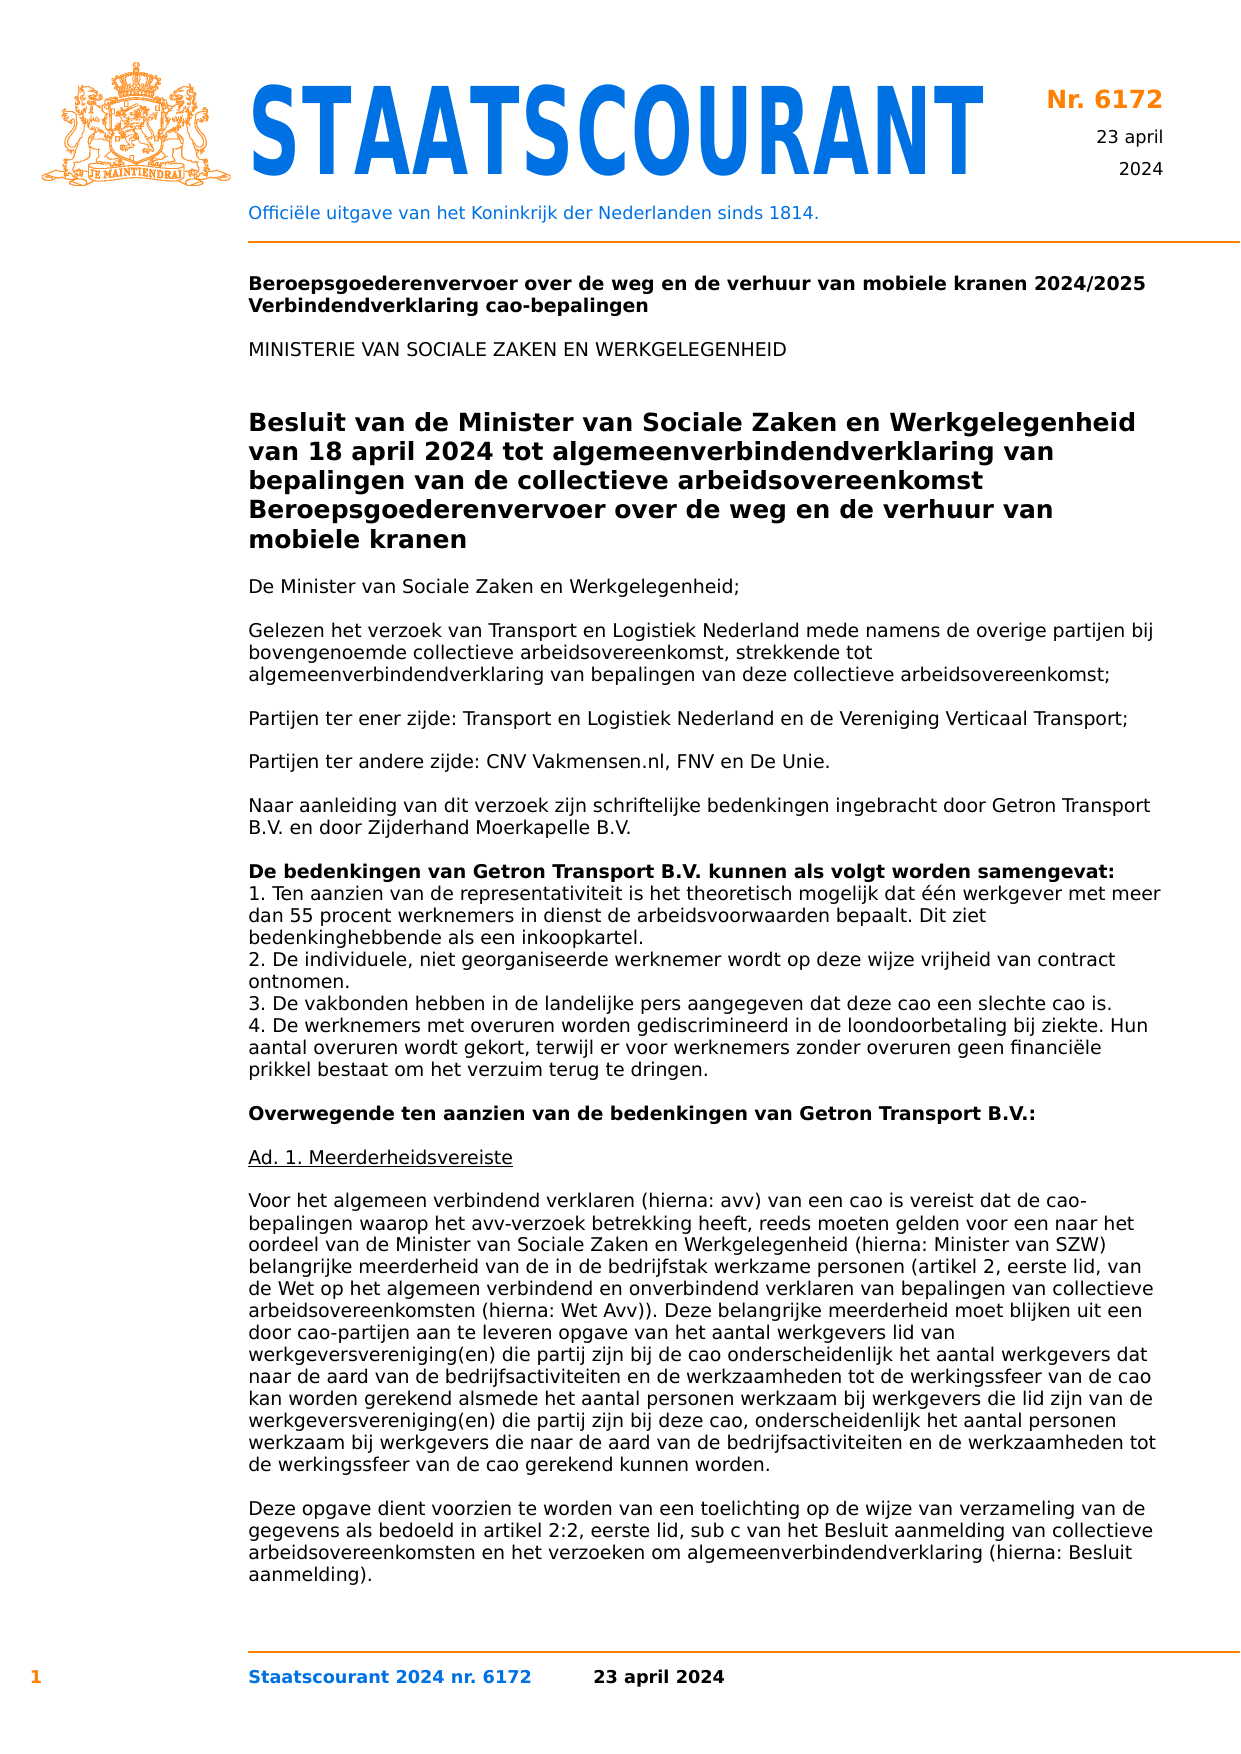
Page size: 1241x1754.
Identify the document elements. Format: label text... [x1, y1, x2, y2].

text Gelezen het verzoek van Transport en Logistiek Nederland mede namens de overige partijen bij bovengenoemde collectieve arbeidsovereenkomst, strekkende tot algemeenverbindendverklaring van bepalingen van deze collectieve arbeidsovereenkomst; [248, 620, 1163, 686]
text Verbindendverklaring cao-bepalingen [248, 295, 1163, 317]
text MINISTERIE VAN SOCIALE ZAKEN EN WERKGELEGENHEID [248, 339, 1163, 361]
text Partijen ter andere zijde: CNV Vakmensen.nl, FNV en De Unie. [248, 751, 1163, 773]
table_header Nr. 6172 [998, 62, 1240, 121]
text Beroepsgoederenvervoer over de weg en de verhuur van mobiele kranen 2024/2025 [248, 273, 1163, 295]
text Voor het algemeen verbindend verklaren (hierna: avv) van een cao is vereist dat de cao-bepalingen waarop het avv-verzoek betrekking heeft, reeds moeten gelden voor een naar het oordeel van de Minister van Sociale Zaken en Werkgelegenheid (hierna: Minister van SZW) belangrijke meerderheid van de in de bedrijfstak werkzame personen (artikel 2, eerste lid, van de Wet op het algemeen verbindend en onverbindend verklaren van bepalingen van collectieve arbeidsovereenkomsten (hierna: Wet Avv)). Deze belangrijke meerderheid moet blijken uit een door cao-partijen aan te leveren opgave van het aantal werkgevers lid van werkgeversvereniging(en) die partij zijn bij de cao onderscheidenlijk het aantal werkgevers dat naar de aard van de bedrijfsactiviteiten en de werkzaamheden tot de werkingssfeer van de cao kan worden gerekend alsmede het aantal personen werkzaam bij werkgevers die lid zijn van de werkgeversvereniging(en) die partij zijn bij deze cao, onderscheidenlijk het aantal personen werkzaam bij werkgevers die naar de aard van de bedrijfsactiviteiten en de werkzaamheden tot de werkingssfeer van de cao gerekend kunnen worden. [248, 1190, 1163, 1476]
subtitle Ad. 1. Meerderheidsvereiste [248, 1147, 1163, 1168]
table_cell 23 april [998, 121, 1240, 153]
text Deze opgave dient voorzien te worden van een toelichting op de wijze van verzameling van de gegevens als bedoeld in artikel 2:2, eerste lid, sub c van het Besluit aanmelding van collectieve arbeidsovereenkomsten en het verzoeken om algemeenverbindendverklaring (hierna: Besluit aanmelding). [248, 1498, 1163, 1586]
text 4. De werknemers met overuren worden gediscrimineerd in de loondoorbetaling bij ziekte. Hun aantal overuren wordt gekort, terwijl er voor werknemers zonder overuren geen financiële prikkel bestaat om het verzuim terug te dringen. [248, 1015, 1163, 1081]
text 1. Ten aanzien van de representativiteit is het theoretisch mogelijk dat één werkgever met meer dan 55 procent werknemers in dienst de arbeidsvoorwaarden bepaalt. Dit ziet bedenkinghebbende als een inkoopkartel. [248, 883, 1163, 949]
text Partijen ter ener zijde: Transport en Logistiek Nederland en de Vereniging Verticaal Transport; [248, 707, 1163, 729]
picture [41, 62, 231, 186]
text De Minister van Sociale Zaken en Werkgelegenheid; [248, 576, 1163, 598]
text Naar aanleiding van dit verzoek zijn schriftelijke bedenkingen ingebracht door Getron Transport B.V. en door Zijderhand Moerkapelle B.V. [248, 795, 1163, 839]
subtitle Besluit van de Minister van Sociale Zaken en Werkgelegenheid van 18 april 2024 tot algemeenverbindendverklaring van bepalingen van de collectieve arbeidsovereenkomst Beroepsgoederenvervoer over de weg en de verhuur van mobiele kranen [248, 408, 1163, 554]
table_cell 2024 [998, 153, 1240, 203]
text Overwegende ten aanzien van de bedenkingen van Getron Transport B.V.: [248, 1103, 1163, 1125]
text De bedenkingen van Getron Transport B.V. kunnen als volgt worden samengevat: [248, 861, 1163, 883]
table_header STAATSCOURANT [248, 62, 998, 203]
text 3. De vakbonden hebben in de landelijke pers aangegeven dat deze cao een slechte cao is. [248, 993, 1163, 1015]
table_cell Officiële uitgave van het Koninkrijk der Nederlanden sinds 1814. [248, 203, 1240, 241]
table_header [25, 62, 248, 241]
text 2. De individuele, niet georganiseerde werknemer wordt op deze wijze vrijheid van contract ontnomen. [248, 949, 1163, 993]
